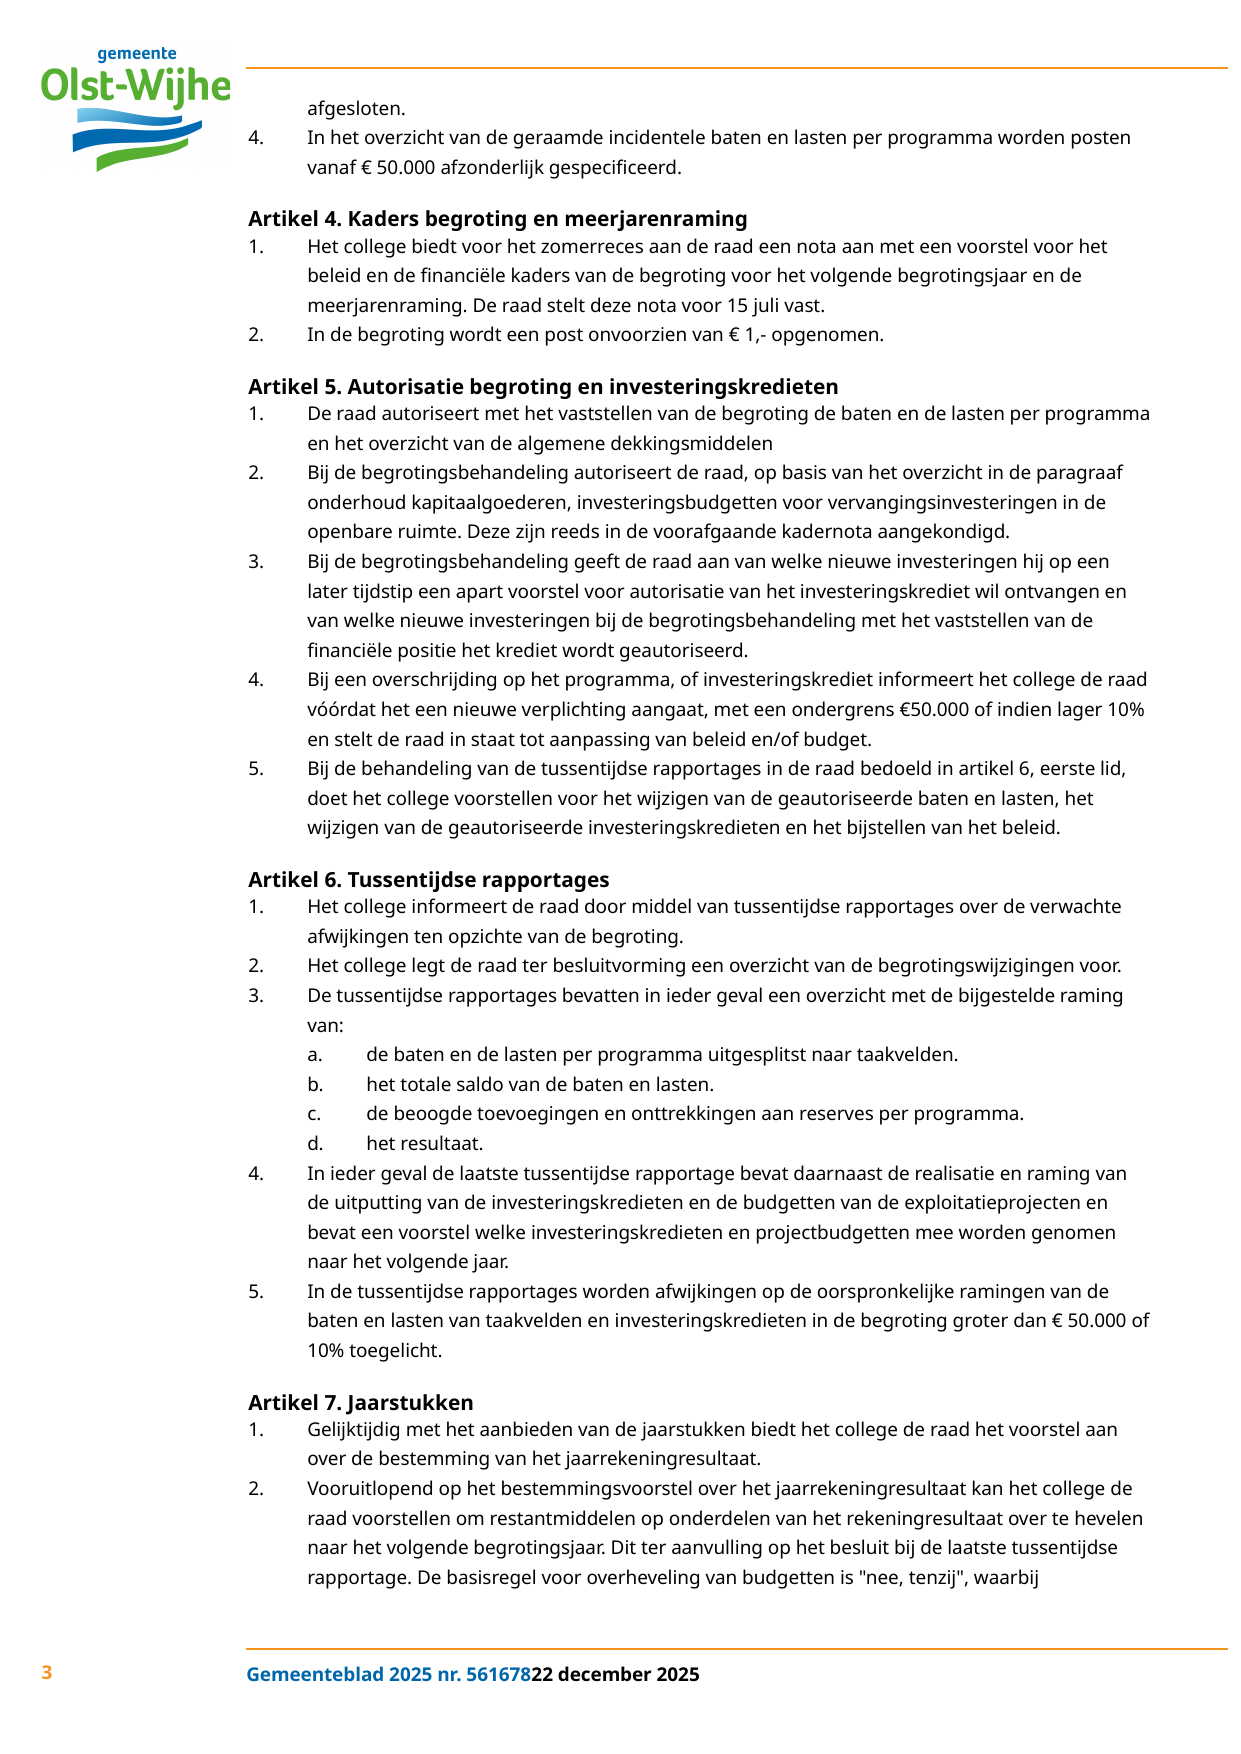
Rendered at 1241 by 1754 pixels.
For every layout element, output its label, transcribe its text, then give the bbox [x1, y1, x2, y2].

list In ieder geval de laatste tussentijdse rapportage bevat daarnaast de realisatie en raming van de uitputting van de investeringskredieten en de budgetten van de exploitatieprojecten en bevat een voorstel welke investeringskredieten en projectbudgetten mee worden genomen naar het volgende jaar. [248, 1160, 1152, 1274]
text Artikel 6. Tussentijdse rapportages [248, 865, 1152, 893]
text Artikel 7. Jaarstukken [248, 1388, 1152, 1416]
list Bij de begrotingsbehandeling autoriseert de raad, op basis van het overzicht in de paragraaf onderhoud kapitaalgoederen, investeringsbudgetten voor vervangingsinvesteringen in de openbare ruimte. Deze zijn reeds in de voorafgaande kadernota aangekondigd. [248, 459, 1152, 544]
list Het college biedt voor het zomerreces aan de raad een nota aan met een voorstel voor het beleid en de financiële kaders van de begroting voor het volgende begrotingsjaar en de meerjarenraming. De raad stelt deze nota voor 15 juli vast. [248, 233, 1152, 318]
list de baten en de lasten per programma uitgesplitst naar taakvelden. [307, 1041, 1152, 1067]
list Bij de behandeling van de tussentijdse rapportages in de raad bedoeld in artikel 6, eerste lid, doet het college voorstellen voor het wijzigen van de geautoriseerde baten en lasten, het wijzigen van de geautoriseerde investeringskredieten en het bijstellen van het beleid. [248, 755, 1152, 840]
list De tussentijdse rapportages bevatten in ieder geval een overzicht met de bijgestelde raming van: [248, 982, 1152, 1037]
text Artikel 4. Kaders begroting en meerjarenraming [248, 204, 1152, 233]
list In de begroting wordt een post onvoorzien van € 1,- opgenomen. [248, 322, 1152, 347]
list de beoogde toevoegingen en onttrekkingen aan reserves per programma. [307, 1101, 1152, 1126]
picture [41, 47, 231, 172]
list Het college informeert de raad door middel van tussentijdse rapportages over de verwachte afwijkingen ten opzichte van de begroting. [248, 893, 1152, 949]
list Bij de begrotingsbehandeling geeft de raad aan van welke nieuwe investeringen hij op een later tijdstip een apart voorstel voor autorisatie van het investeringskrediet wil ontvangen en van welke nieuwe investeringen bij de begrotingsbehandeling met het vaststellen van de financiële positie het krediet wordt geautoriseerd. [248, 548, 1152, 663]
list Het college legt de raad ter besluitvorming een overzicht van de begrotingswijzigingen voor. [248, 953, 1152, 978]
list In het overzicht van de geraamde incidentele baten en lasten per programma worden posten vanaf € 50.000 afzonderlijk gespecificeerd. [248, 124, 1152, 180]
list Vooruitlopend op het bestemmingsvoorstel over het jaarrekeningresultaat kan het college de raad voorstellen om restantmiddelen op onderdelen van het rekeningresultaat over te hevelen naar het volgende begrotingsjaar. Dit ter aanvulling op het besluit bij de laatste tussentijdse rapportage. De basisregel voor overheveling van budgetten is "nee, tenzij", waarbij [248, 1475, 1152, 1590]
list het resultaat. [307, 1130, 1152, 1156]
list het totale saldo van de baten en lasten. [307, 1071, 1152, 1097]
list afgesloten. [248, 95, 1152, 121]
list In de tussentijdse rapportages worden afwijkingen op de oorspronkelijke ramingen van de baten en lasten van taakvelden en investeringskredieten in de begroting groter dan € 50.000 of 10% toegelicht. [248, 1278, 1152, 1363]
list De raad autoriseert met het vaststellen van de begroting de baten en de lasten per programma en het overzicht van de algemene dekkingsmiddelen [248, 400, 1152, 456]
list Gelijktijdig met het aanbieden van de jaarstukken biedt het college de raad het voorstel aan over de bestemming van het jaarrekeningresultaat. [248, 1416, 1152, 1471]
text Artikel 5. Autorisatie begroting en investeringskredieten [248, 372, 1152, 400]
list Bij een overschrijding op het programma, of investeringskrediet informeert het college de raad vóórdat het een nieuwe verplichting aangaat, met een ondergrens €50.000 of indien lager 10% en stelt de raad in staat tot aanpassing van beleid en/of budget. [248, 667, 1152, 752]
